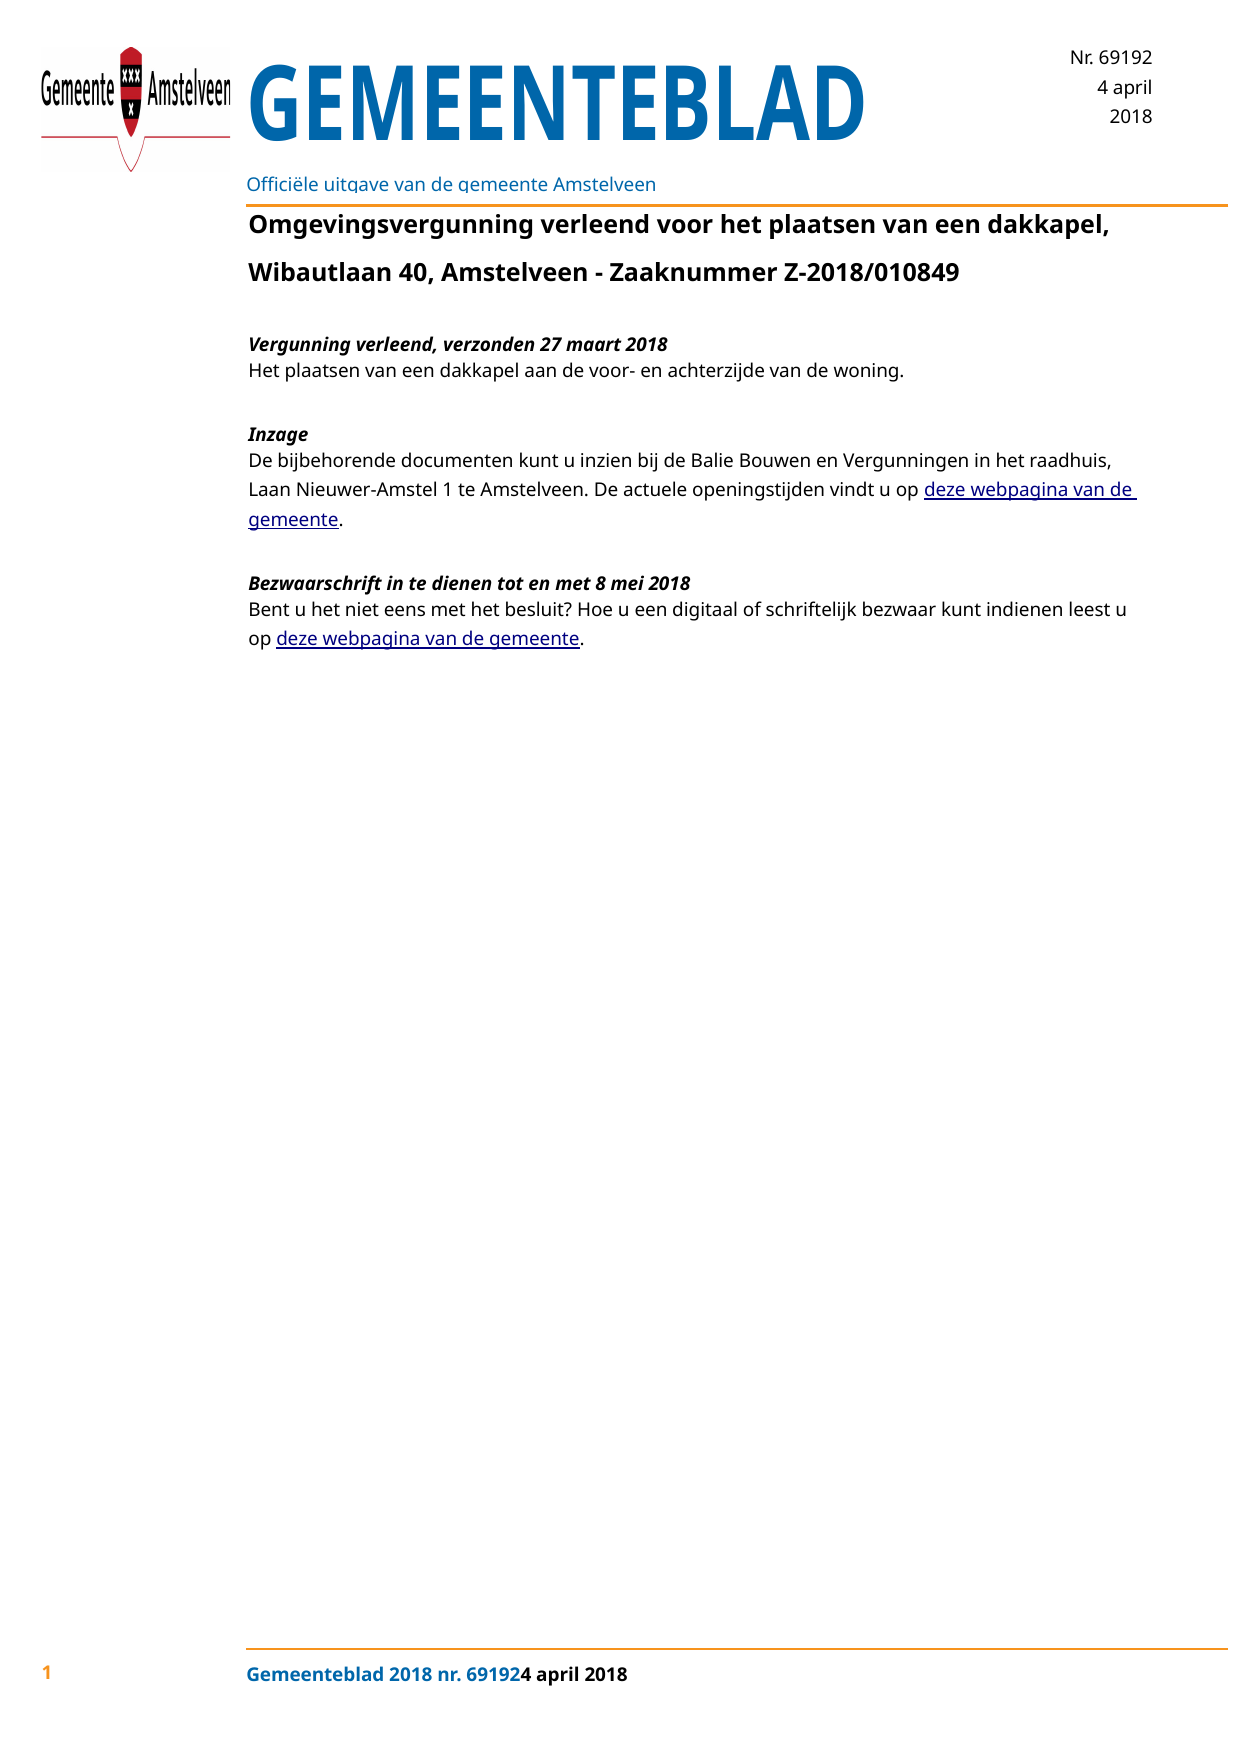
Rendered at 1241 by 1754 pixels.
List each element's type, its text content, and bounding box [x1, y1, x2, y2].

text Bent u het niet eens met het besluit? Hoe u een digitaal of schriftelijk bezwaar kunt indienen leest u op deze webpagina van de gemeente. [248, 596, 1152, 651]
text Omgevingsvergunning verleend voor het plaatsen van een dakkapel, Wibautlaan 40, Amstelveen - Zaaknummer Z-2018/010849 [248, 207, 1152, 288]
text Inzage [248, 421, 1152, 447]
text Vergunning verleend, verzonden 27 maart 2018 [248, 331, 1152, 357]
picture [41, 47, 231, 172]
text Bezwaarschrift in te dienen tot en met 8 mei 2018 [248, 570, 1152, 596]
text Het plaatsen van een dakkapel aan de voor- en achterzijde van de woning. [248, 357, 1152, 383]
text De bijbehorende documenten kunt u inzien bij de Balie Bouwen en Vergunningen in het raadhuis, Laan Nieuwer-Amstel 1 te Amstelveen. De actuele openingstijden vindt u op deze webpagina van de gemeente. [248, 447, 1152, 532]
